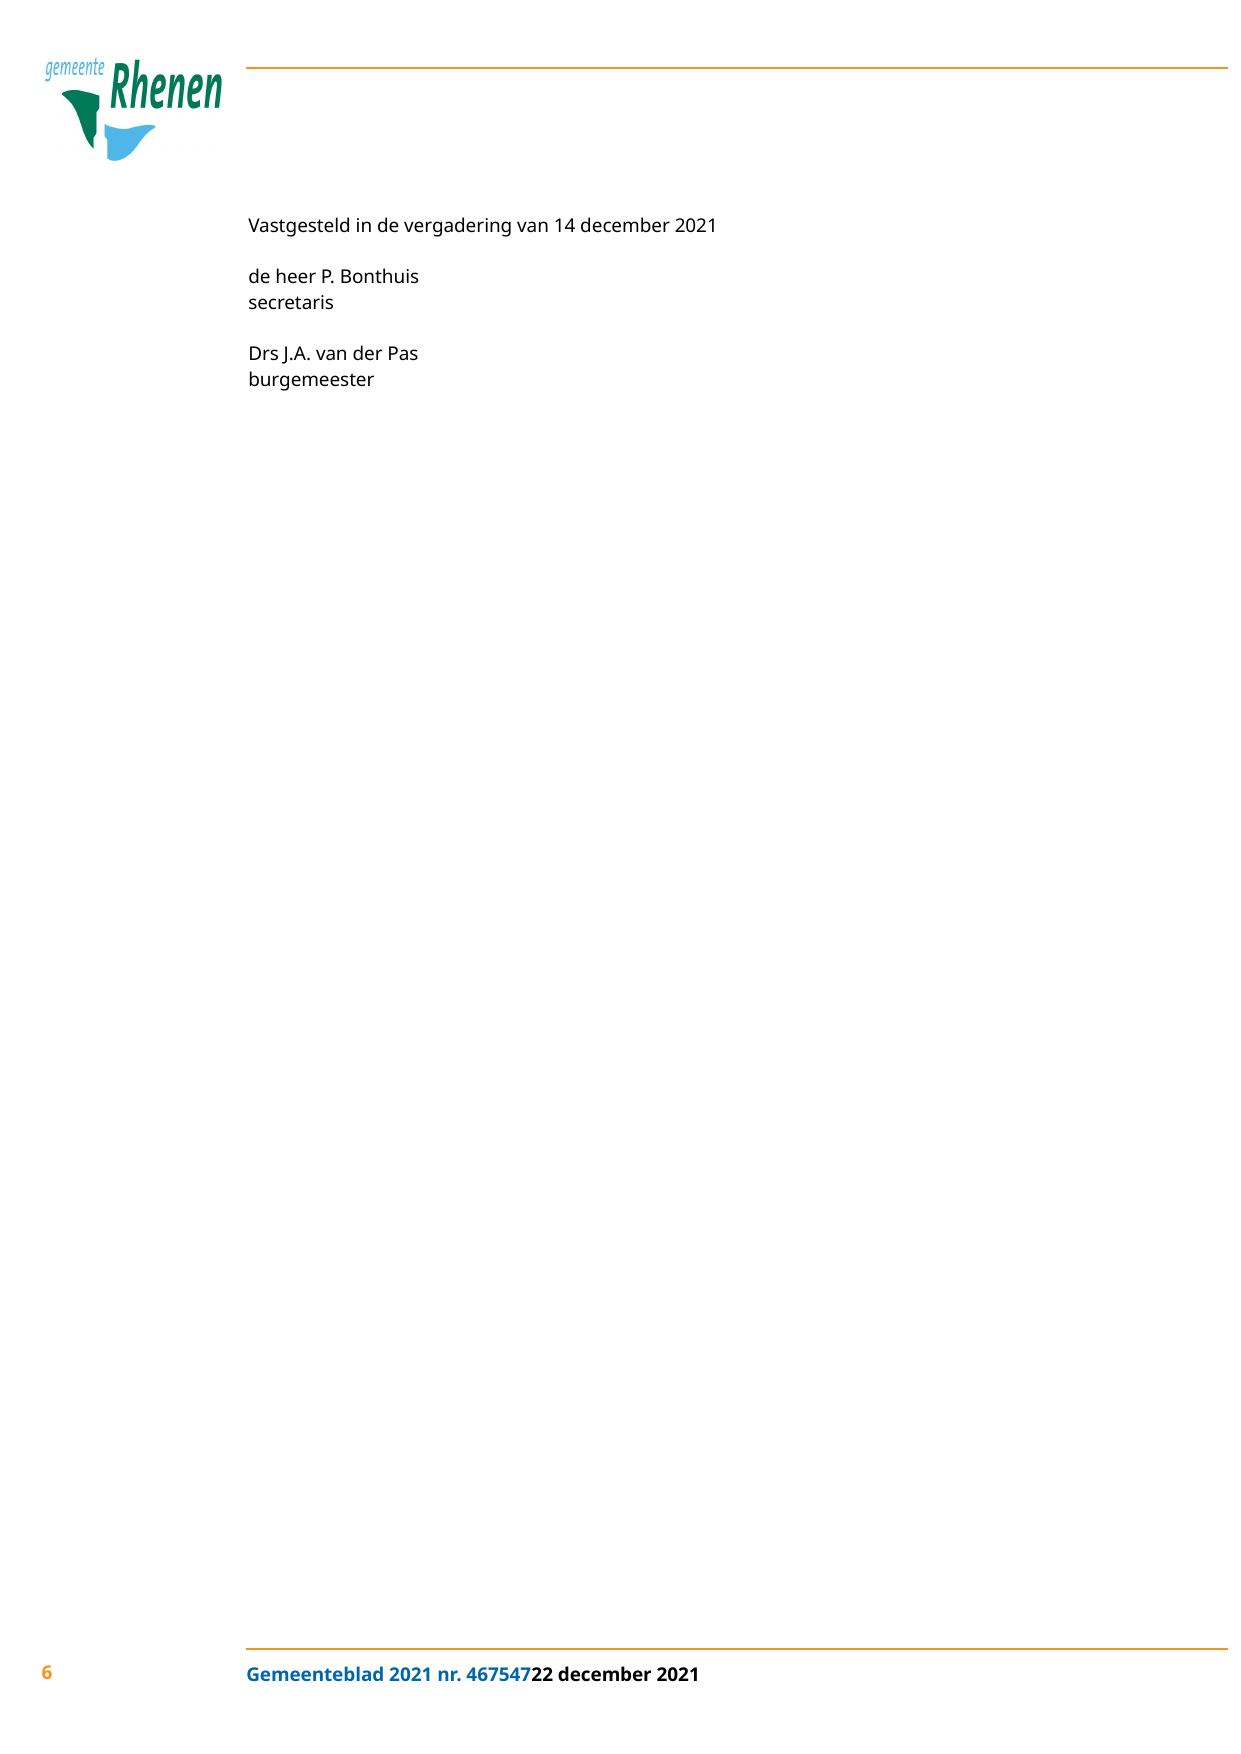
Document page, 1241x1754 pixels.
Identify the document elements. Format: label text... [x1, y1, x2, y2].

text secretaris [248, 289, 1152, 315]
text Drs J.A. van der Pas [248, 341, 1152, 366]
text de heer P. Bonthuis [248, 263, 1152, 289]
picture [41, 47, 231, 172]
text Vastgesteld in de vergadering van 14 december 2021 [248, 212, 1152, 238]
text burgemeester [248, 366, 1152, 392]
